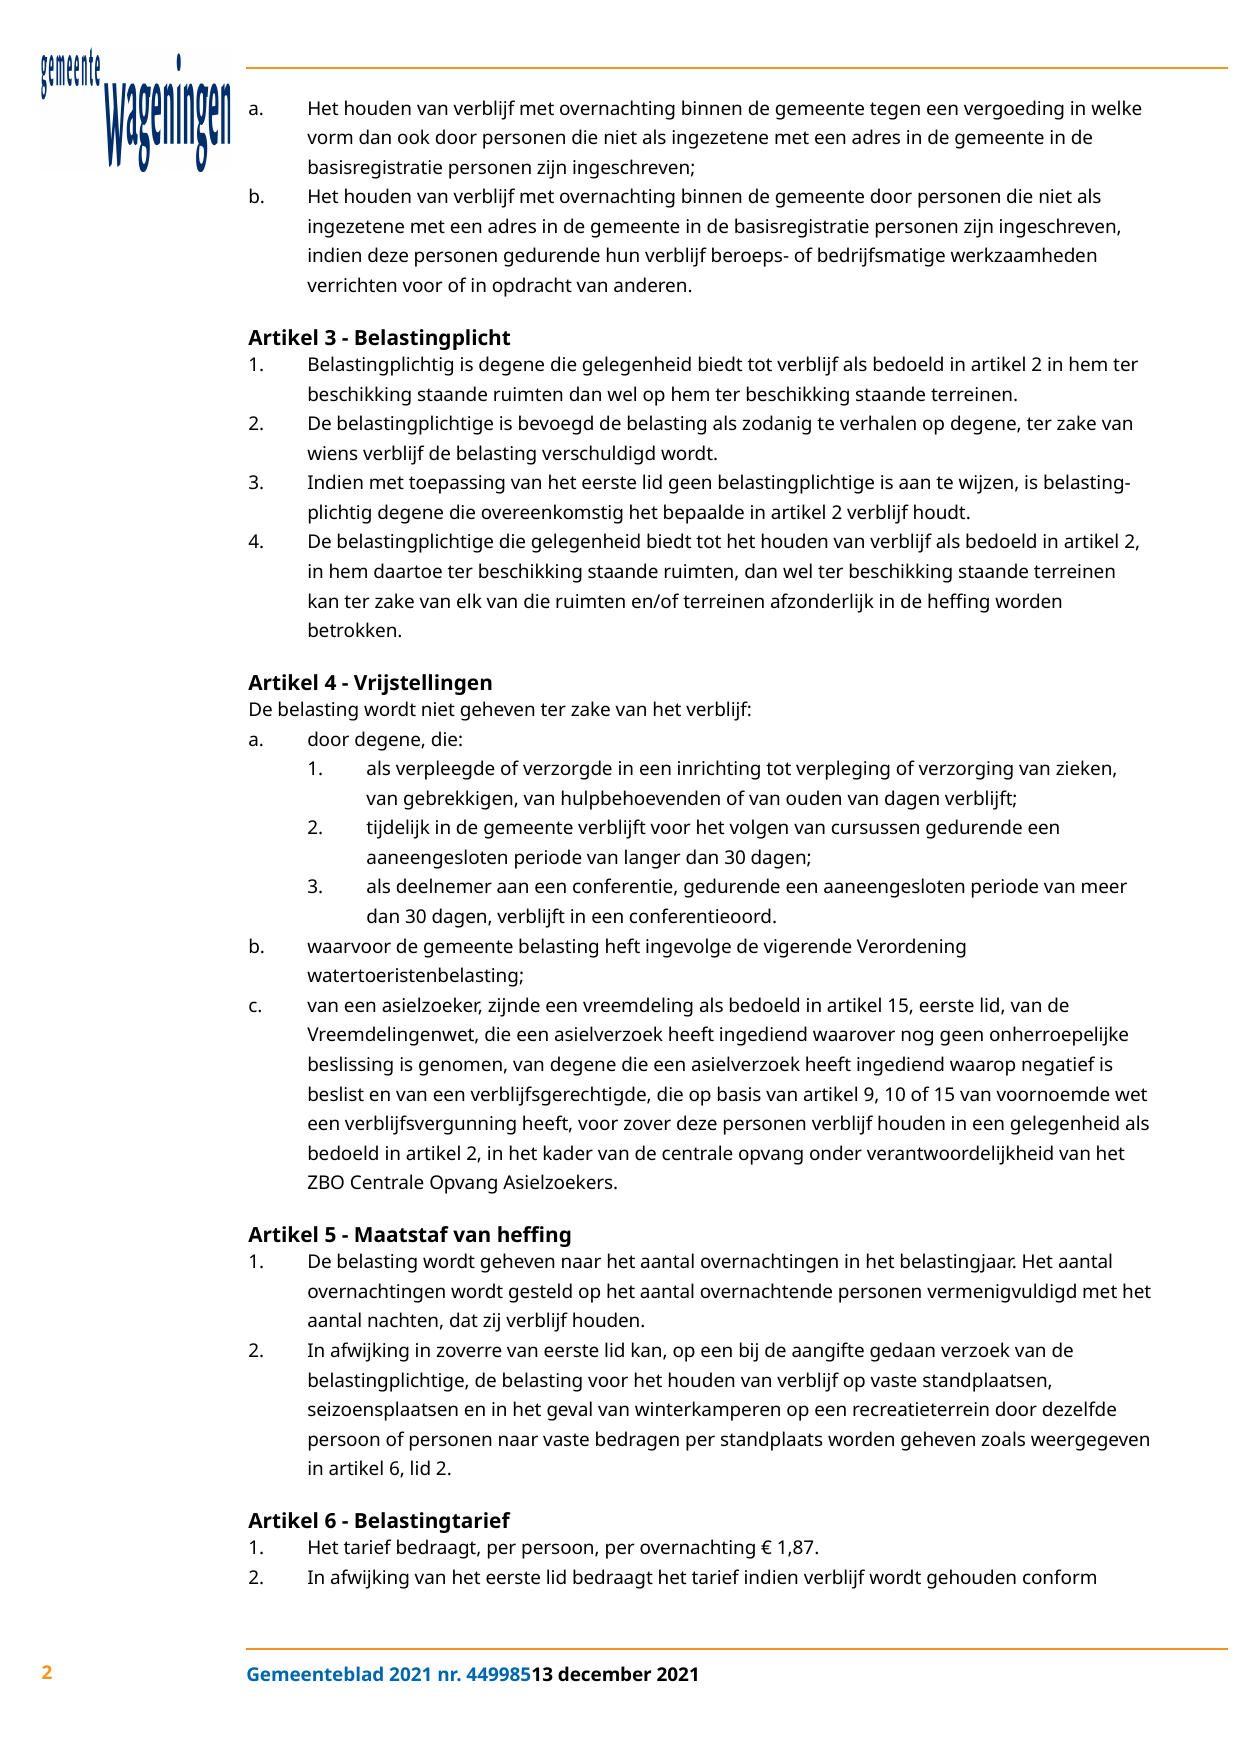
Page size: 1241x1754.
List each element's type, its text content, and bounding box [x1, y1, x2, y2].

list door degene, die: [248, 726, 1152, 752]
list In afwijking in zoverre van eerste lid kan, op een bij de aangifte gedaan verzoek van de belastingplichtige, de belasting voor het houden van verblijf op vaste standplaatsen, seizoensplaatsen en in het geval van winterkamperen op een recreatieterrein door dezelfde persoon of personen naar vaste bedragen per standplaats worden geheven zoals weergegeven in artikel 6, lid 2. [248, 1337, 1152, 1481]
list Belastingplichtig is degene die gelegenheid biedt tot verblijf als bedoeld in artikel 2 in hem ter beschikking staande ruimten dan wel op hem ter beschikking staande terreinen. [248, 351, 1152, 406]
list Indien met toepassing van het eerste lid geen belastingplichtige is aan te wijzen, is belasting-plichtig degene die overeenkomstig het bepaalde in artikel 2 verblijf houdt. [248, 469, 1152, 525]
text Artikel 3 - Belastingplicht [248, 323, 1152, 351]
list van een asielzoeker, zijnde een vreemdeling als bedoeld in artikel 15, eerste lid, van de Vreemdelingenwet, die een asielverzoek heeft ingediend waarover nog geen onherroepelijke beslissing is genomen, van degene die een asielverzoek heeft ingediend waarop negatief is beslist en van een verblijfsgerechtigde, die op basis van artikel 9, 10 of 15 van voornoemde wet een verblijfsvergunning heeft, voor zover deze personen verblijf houden in een gelegenheid als bedoeld in artikel 2, in het kader van de centrale opvang onder verantwoordelijkheid van het ZBO Centrale Opvang Asielzoekers. [248, 992, 1152, 1195]
list tijdelijk in de gemeente verblijft voor het volgen van cursussen gedurende een aaneengesloten periode van langer dan 30 dagen; [307, 814, 1152, 870]
text Artikel 4 - Vrijstellingen [248, 668, 1152, 696]
list als verpleegde of verzorgde in een inrichting tot verpleging of verzorging van zieken, van gebrekkigen, van hulpbehoevenden of van ouden van dagen verblijft; [307, 755, 1152, 811]
list waarvoor de gemeente belasting heft ingevolge de vigerende Verordening watertoeristenbelasting; [248, 933, 1152, 988]
list Het houden van verblijf met overnachting binnen de gemeente door personen die niet als ingezetene met een adres in de gemeente in de basisregistratie personen zijn ingeschreven, indien deze personen gedurende hun verblijf beroeps- of bedrijfsmatige werkzaamheden verrichten voor of in opdracht van anderen. [248, 183, 1152, 298]
text Artikel 6 - Belastingtarief [248, 1506, 1152, 1534]
list als deelnemer aan een conferentie, gedurende een aaneengesloten periode van meer dan 30 dagen, verblijft in een conferentieoord. [307, 874, 1152, 929]
text De belasting wordt niet geheven ter zake van het verblijf: [248, 696, 1152, 722]
list Het tarief bedraagt, per persoon, per overnachting € 1,87. [248, 1534, 1152, 1560]
list De belastingplichtige is bevoegd de belasting als zodanig te verhalen op degene, ter zake van wiens verblijf de belasting verschuldigd wordt. [248, 410, 1152, 466]
list In afwijking van het eerste lid bedraagt het tarief indien verblijf wordt gehouden conform [248, 1564, 1152, 1590]
list De belasting wordt geheven naar het aantal overnachtingen in het belastingjaar. Het aantal overnachtingen wordt gesteld op het aantal overnachtende personen vermenigvuldigd met het aantal nachten, dat zij verblijf houden. [248, 1248, 1152, 1333]
text Artikel 5 - Maatstaf van heffing [248, 1220, 1152, 1248]
list De belastingplichtige die gelegenheid biedt tot het houden van verblijf als bedoeld in artikel 2, in hem daartoe ter beschikking staande ruimten, dan wel ter beschikking staande terreinen kan ter zake van elk van die ruimten en/of terreinen afzonderlijk in de heffing worden betrokken. [248, 529, 1152, 643]
list Het houden van verblijf met overnachting binnen de gemeente tegen een vergoeding in welke vorm dan ook door personen die niet als ingezetene met een adres in de gemeente in de basisregistratie personen zijn ingeschreven; [248, 95, 1152, 180]
picture [41, 47, 231, 172]
